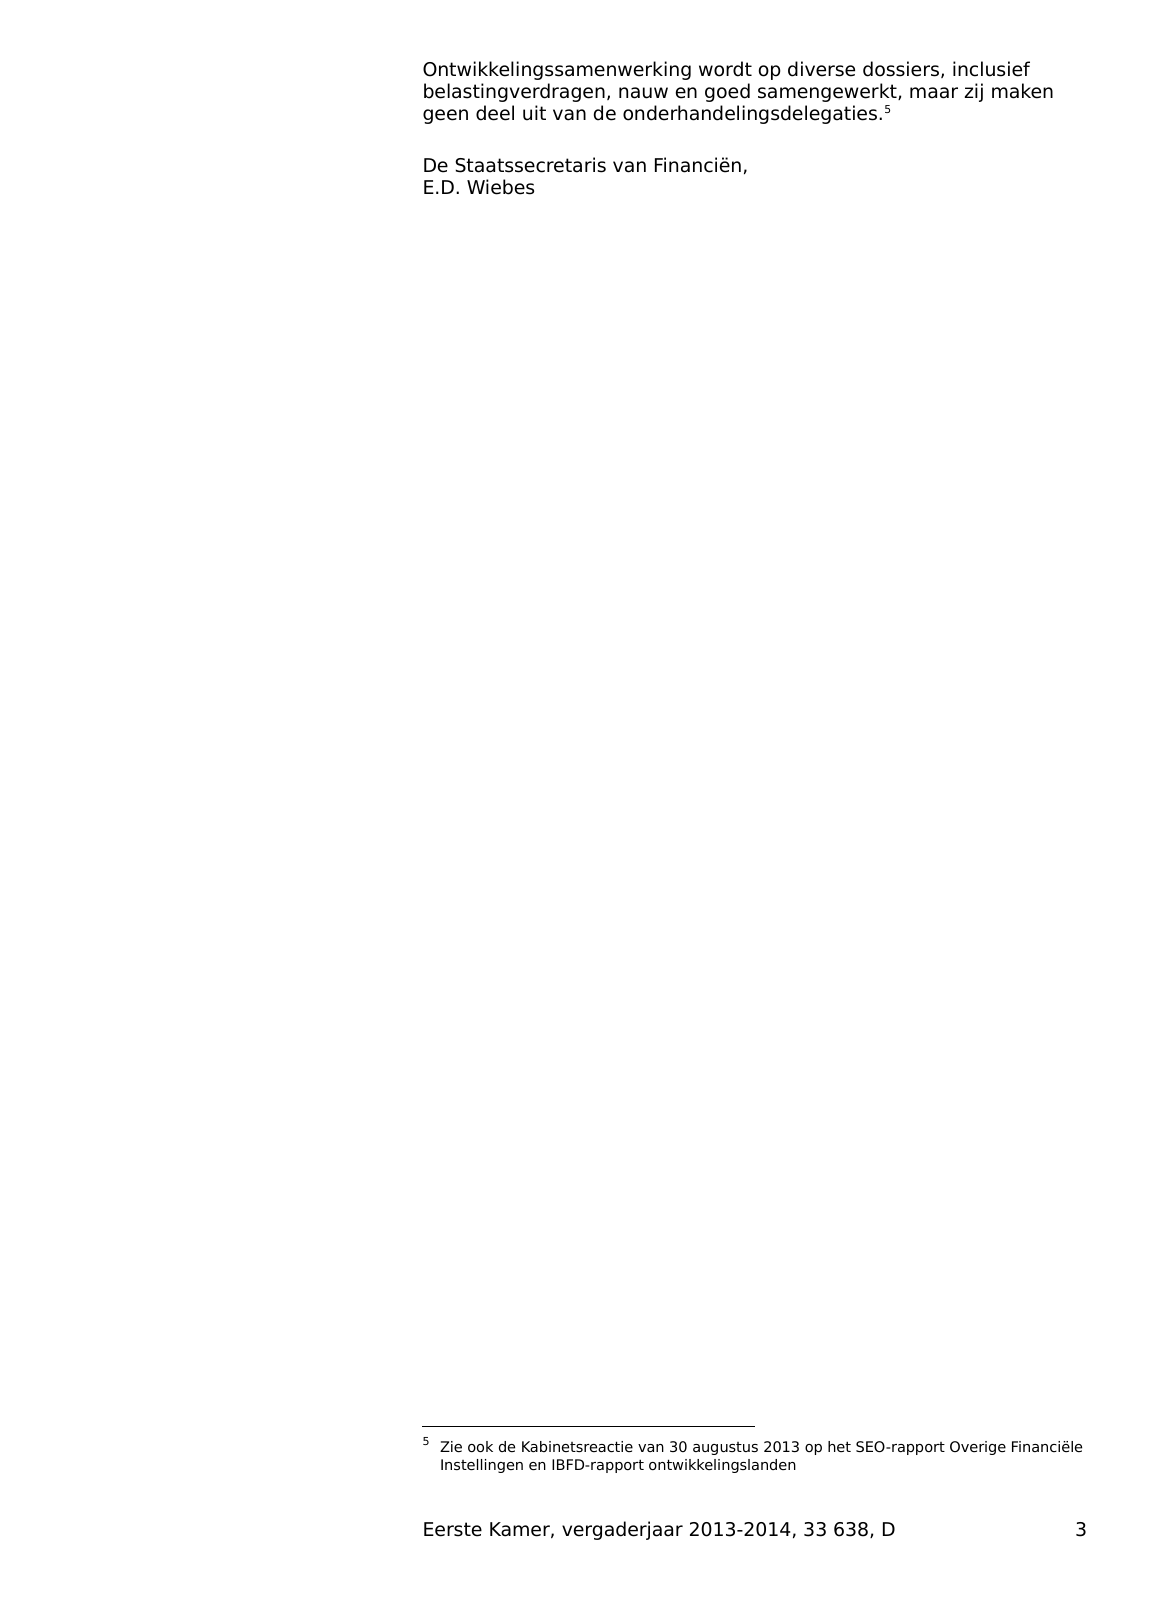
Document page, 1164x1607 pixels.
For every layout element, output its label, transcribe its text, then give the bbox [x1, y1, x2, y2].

text Zie ook de Kabinetsreactie van 30 augustus 2013 op het SEO-rapport Overige Financiële Instellingen en IBFD-rapport ontwikkelingslanden [422, 1435, 1087, 1474]
text Ontwikkelingssamenwerking wordt op diverse dossiers, inclusief belastingverdragen, nauw en goed samengewerkt, maar zij maken geen deel uit van de onderhandelingsdelegaties. [422, 59, 1087, 125]
text De Staatssecretaris van Financiën, E.D. Wiebes [422, 155, 1087, 199]
